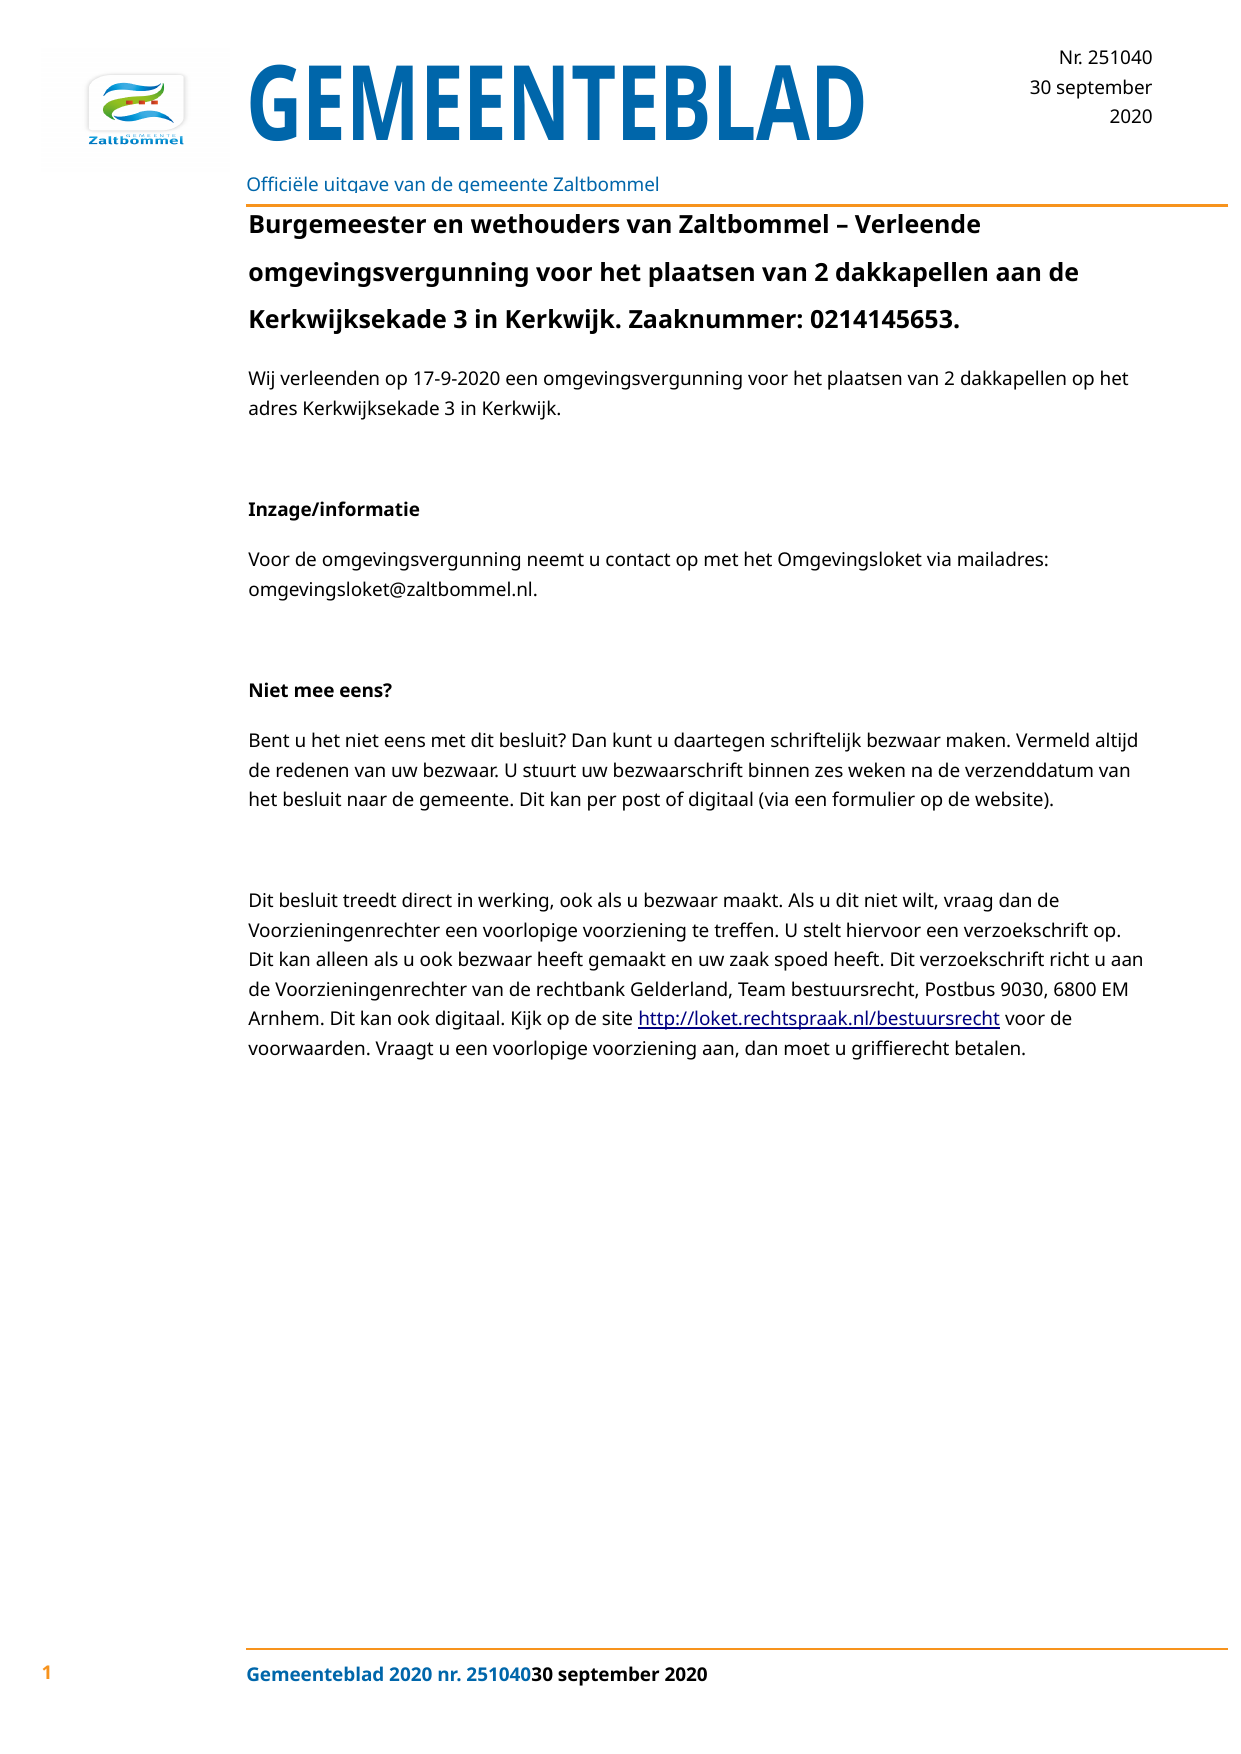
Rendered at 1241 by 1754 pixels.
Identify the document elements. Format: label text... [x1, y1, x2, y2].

text Burgemeester en wethouders van Zaltbommel – Verleende omgevingsvergunning voor het plaatsen van 2 dakkapellen aan de Kerkwijksekade 3 in Kerkwijk. Zaaknummer: 0214145653. [248, 207, 1152, 336]
text Voor de omgevingsvergunning neemt u contact op met het Omgevingsloket via mailadres: omgevingsloket@zaltbommel.nl. [248, 546, 1152, 602]
text Wij verleenden op 17-9-2020 een omgevingsvergunning voor het plaatsen van 2 dakkapellen op het adres Kerkwijksekade 3 in Kerkwijk. [248, 366, 1152, 421]
text Niet mee eens? [248, 677, 1152, 702]
text Dit besluit treedt direct in werking, ook als u bezwaar maakt. Als u dit niet wilt, vraag dan de Voorzieningenrechter een voorlopige voorziening te treffen. U stelt hiervoor een verzoekschrift op. Dit kan alleen als u ook bezwaar heeft gemaakt en uw zaak spoed heeft. Dit verzoekschrift richt u aan de Voorzieningenrechter van de rechtbank Gelderland, Team bestuursrecht, Postbus 9030, 6800 EM Arnhem. Dit kan ook digitaal. Kijk op de site http://loket.rechtspraak.nl/bestuursrecht voor de voorwaarden. Vraagt u een voorlopige voorziening aan, dan moet u griffierecht betalen. [248, 887, 1152, 1061]
text Inzage/informatie [248, 496, 1152, 522]
picture [41, 47, 231, 172]
text Bent u het niet eens met dit besluit? Dan kunt u daartegen schriftelijk bezwaar maken. Vermeld altijd de redenen van uw bezwaar. U stuurt uw bezwaarschrift binnen zes weken na de verzenddatum van het besluit naar de gemeente. Dit kan per post of digitaal (via een formulier op de website). [248, 727, 1152, 812]
